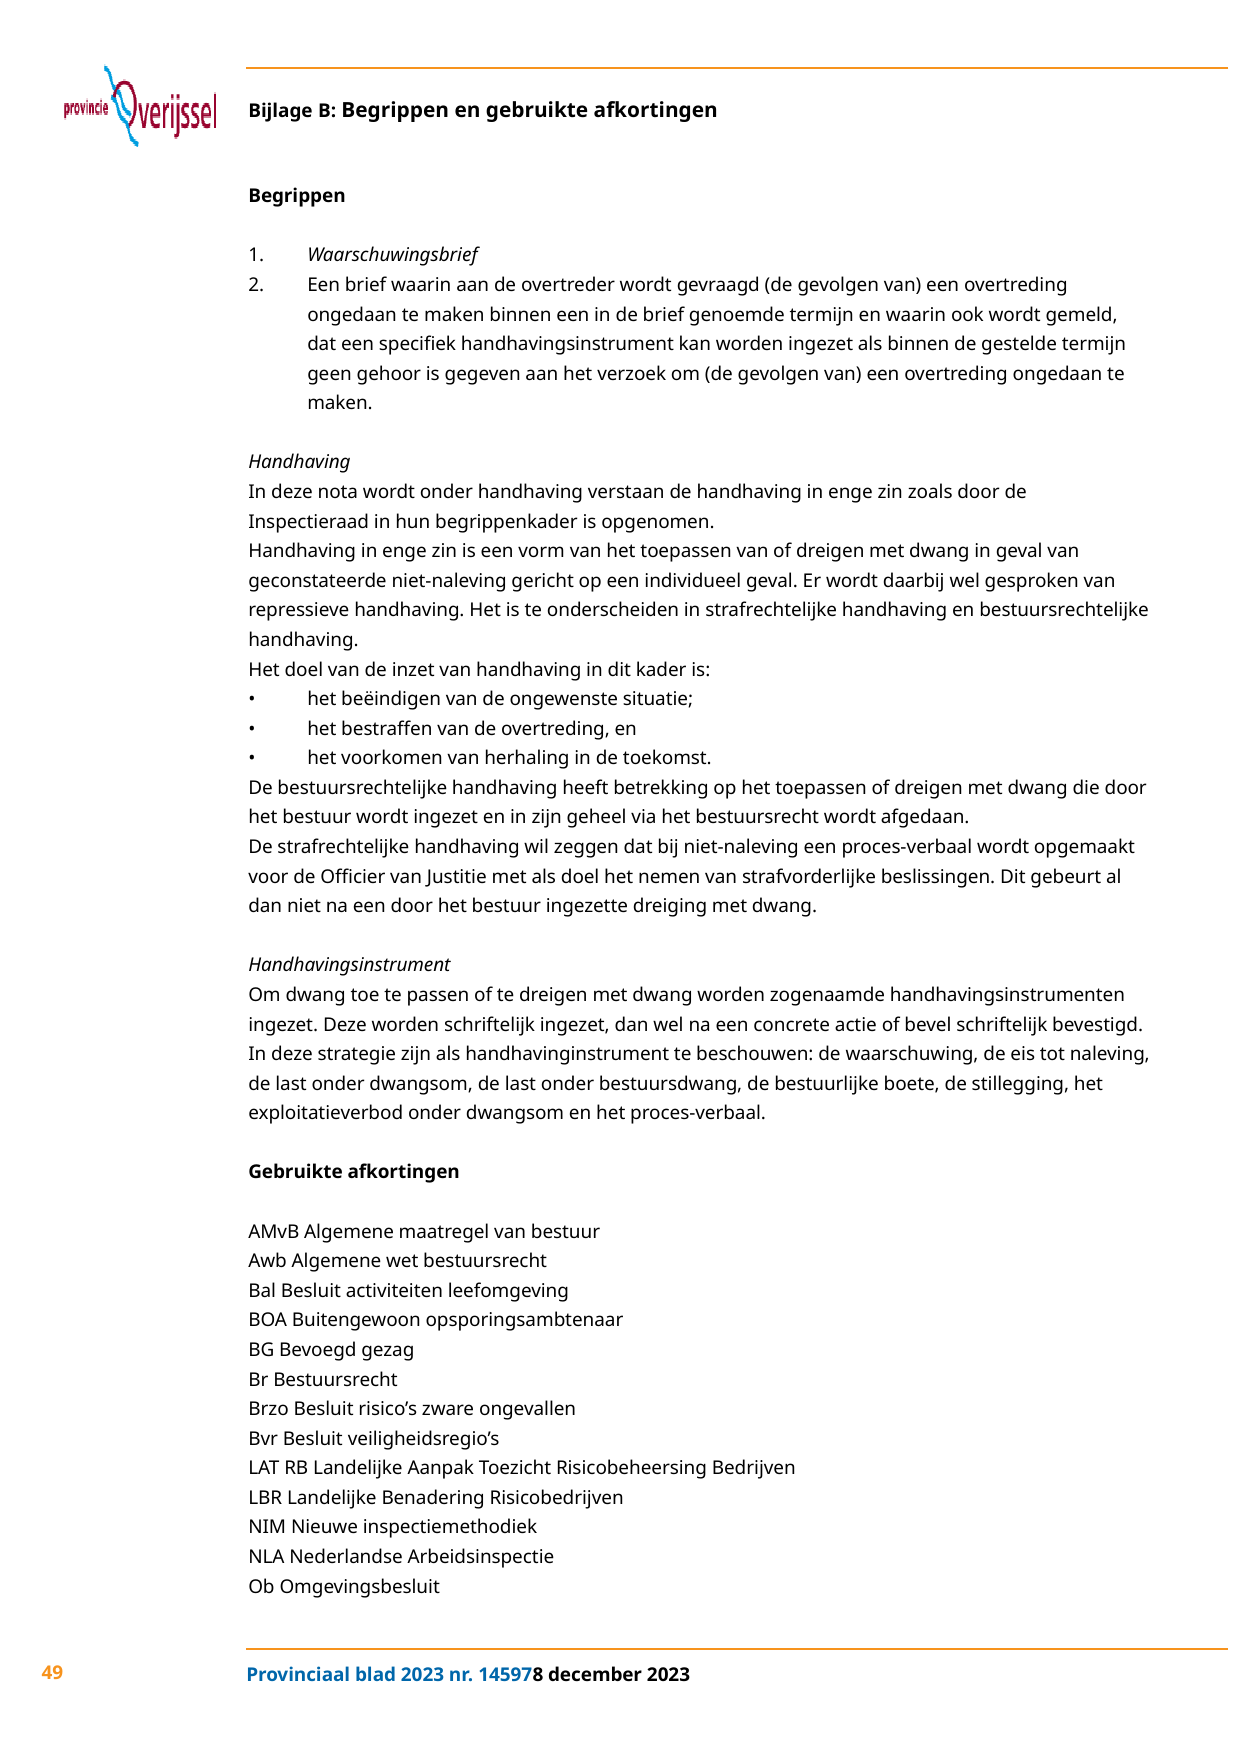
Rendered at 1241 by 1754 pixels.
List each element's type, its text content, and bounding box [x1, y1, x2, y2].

text Bal Besluit activiteiten leefomgeving [248, 1277, 1152, 1303]
list het beëindigen van de ongewenste situatie; [248, 685, 1152, 711]
text Ob Omgevingsbesluit [248, 1573, 1152, 1599]
text BG Bevoegd gezag [248, 1336, 1152, 1362]
text AMvB Algemene maatregel van bestuur [248, 1218, 1152, 1244]
text Br Bestuursrecht [248, 1366, 1152, 1392]
text In deze strategie zijn als handhavinginstrument te beschouwen: de waarschuwing, de eis tot naleving, de last onder dwangsom, de last onder bestuursdwang, de bestuurlijke boete, de stillegging, het exploitatieverbod onder dwangsom en het proces-verbaal. [248, 1040, 1152, 1125]
text NLA Nederlandse Arbeidsinspectie [248, 1543, 1152, 1569]
text Bvr Besluit veiligheidsregio’s [248, 1425, 1152, 1451]
text LBR Landelijke Benadering Risicobedrijven [248, 1484, 1152, 1510]
text Om dwang toe te passen of te dreigen met dwang worden zogenaamde handhavingsinstrumenten ingezet. Deze worden schriftelijk ingezet, dan wel na een concrete actie of bevel schriftelijk bevestigd. [248, 981, 1152, 1037]
text BOA Buitengewoon opsporingsambtenaar [248, 1307, 1152, 1332]
text Handhavingsinstrument [248, 952, 1152, 977]
text LAT RB Landelijke Aanpak Toezicht Risicobeheersing Bedrijven [248, 1454, 1152, 1480]
text In deze nota wordt onder handhaving verstaan de handhaving in enge zin zoals door de Inspectieraad in hun begrippenkader is opgenomen. [248, 478, 1152, 534]
text Bijlage B: Begrippen en gebruikte afkortingen [248, 95, 1152, 123]
list het voorkomen van herhaling in de toekomst. [248, 744, 1152, 770]
text Het doel van de inzet van handhaving in dit kader is: [248, 656, 1152, 682]
picture [41, 47, 231, 172]
list Waarschuwingsbrief [248, 242, 1152, 267]
text NIM Nieuwe inspectiemethodiek [248, 1514, 1152, 1539]
text Begrippen [248, 182, 1152, 208]
list het bestraffen van de overtreding, en [248, 715, 1152, 741]
text Brzo Besluit risico’s zware ongevallen [248, 1395, 1152, 1421]
text Gebruikte afkortingen [248, 1159, 1152, 1184]
text De strafrechtelijke handhaving wil zeggen dat bij niet-naleving een proces-verbaal wordt opgemaakt voor de Officier van Justitie met als doel het nemen van strafvorderlijke beslissingen. Dit gebeurt al dan niet na een door het bestuur ingezette dreiging met dwang. [248, 833, 1152, 918]
list Een brief waarin aan de overtreder wordt gevraagd (de gevolgen van) een overtreding ongedaan te maken binnen een in de brief genoemde termijn en waarin ook wordt gemeld, dat een specifiek handhavingsinstrument kan worden ingezet als binnen de gestelde termijn geen gehoor is gegeven aan het verzoek om (de gevolgen van) een overtreding ongedaan te maken. [248, 271, 1152, 415]
text Handhaving in enge zin is een vorm van het toepassen van of dreigen met dwang in geval van geconstateerde niet-naleving gericht op een individueel geval. Er wordt daarbij wel gesproken van repressieve handhaving. Het is te onderscheiden in strafrechtelijke handhaving en bestuursrechtelijke handhaving. [248, 537, 1152, 652]
text Handhaving [248, 449, 1152, 474]
text De bestuursrechtelijke handhaving heeft betrekking op het toepassen of dreigen met dwang die door het bestuur wordt ingezet en in zijn geheel via het bestuursrecht wordt afgedaan. [248, 774, 1152, 829]
text Awb Algemene wet bestuursrecht [248, 1247, 1152, 1273]
